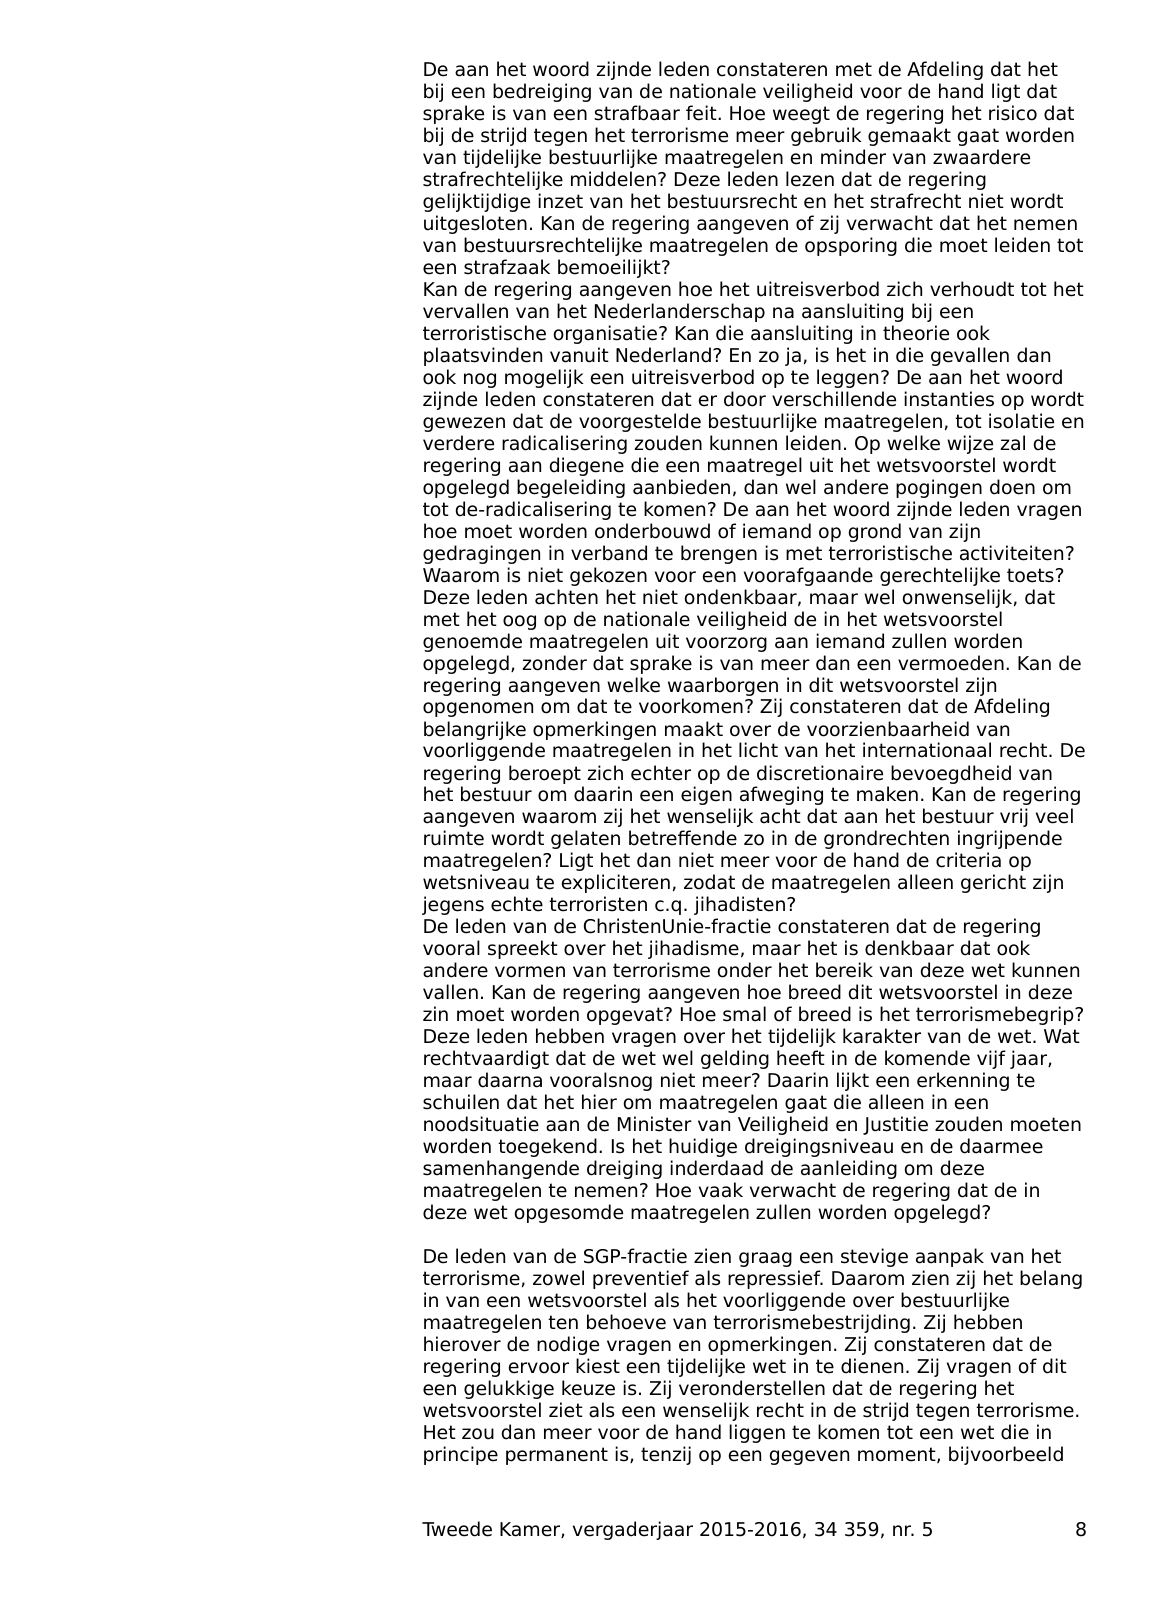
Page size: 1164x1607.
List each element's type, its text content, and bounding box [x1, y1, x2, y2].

text Kan de regering aangeven hoe het uitreisverbod zich verhoudt tot het vervallen van het Nederlanderschap na aansluiting bij een terroristische organisatie? Kan die aansluiting in theorie ook plaatsvinden vanuit Nederland? En zo ja, is het in die gevallen dan ook nog mogelijk een uitreisverbod op te leggen? De aan het woord zijnde leden constateren dat er door verschillende instanties op wordt gewezen dat de voorgestelde bestuurlijke maatregelen, tot isolatie en verdere radicalisering zouden kunnen leiden. Op welke wijze zal de regering aan diegene die een maatregel uit het wetsvoorstel wordt opgelegd begeleiding aanbieden, dan wel andere pogingen doen om tot de-radicalisering te komen? De aan het woord zijnde leden vragen hoe moet worden onderbouwd of iemand op grond van zijn gedragingen in verband te brengen is met terroristische activiteiten? [422, 279, 1087, 564]
text De leden van de SGP-fractie zien graag een stevige aanpak van het terrorisme, zowel preventief als repressief. Daarom zien zij het belang in van een wetsvoorstel als het voorliggende over bestuurlijke maatregelen ten behoeve van terrorismebestrijding. Zij hebben hierover de nodige vragen en opmerkingen. Zij constateren dat de regering ervoor kiest een tijdelijke wet in te dienen. Zij vragen of dit een gelukkige keuze is. Zij veronderstellen dat de regering het wetsvoorstel ziet als een wenselijk recht in de strijd tegen terrorisme. Het zou dan meer voor de hand liggen te komen tot een wet die in principe permanent is, tenzij op een gegeven moment, bijvoorbeeld [422, 1246, 1087, 1466]
text De aan het woord zijnde leden constateren met de Afdeling dat het bij een bedreiging van de nationale veiligheid voor de hand ligt dat sprake is van een strafbaar feit. Hoe weegt de regering het risico dat bij de strijd tegen het terrorisme meer gebruik gemaakt gaat worden van tijdelijke bestuurlijke maatregelen en minder van zwaardere strafrechtelijke middelen? Deze leden lezen dat de regering gelijktijdige inzet van het bestuursrecht en het strafrecht niet wordt uitgesloten. Kan de regering aangeven of zij verwacht dat het nemen van bestuursrechtelijke maatregelen de opsporing die moet leiden tot een strafzaak bemoeilijkt? [422, 59, 1087, 279]
text De leden van de ChristenUnie-fractie constateren dat de regering vooral spreekt over het jihadisme, maar het is denkbaar dat ook andere vormen van terrorisme onder het bereik van deze wet kunnen vallen. Kan de regering aangeven hoe breed dit wetsvoorstel in deze zin moet worden opgevat? Hoe smal of breed is het terrorismebegrip? Deze leden hebben vragen over het tijdelijk karakter van de wet. Wat rechtvaardigt dat de wet wel gelding heeft in de komende vijf jaar, maar daarna vooralsnog niet meer? Daarin lijkt een erkenning te schuilen dat het hier om maatregelen gaat die alleen in een noodsituatie aan de Minister van Veiligheid en Justitie zouden moeten worden toegekend. Is het huidige dreigingsniveau en de daarmee samenhangende dreiging inderdaad de aanleiding om deze maatregelen te nemen? Hoe vaak verwacht de regering dat de in deze wet opgesomde maatregelen zullen worden opgelegd? [422, 916, 1087, 1224]
text Waarom is niet gekozen voor een voorafgaande gerechtelijke toets? Deze leden achten het niet ondenkbaar, maar wel onwenselijk, dat met het oog op de nationale veiligheid de in het wetsvoorstel genoemde maatregelen uit voorzorg aan iemand zullen worden opgelegd, zonder dat sprake is van meer dan een vermoeden. Kan de regering aangeven welke waarborgen in dit wetsvoorstel zijn opgenomen om dat te voorkomen? Zij constateren dat de Afdeling belangrijke opmerkingen maakt over de voorzienbaarheid van voorliggende maatregelen in het licht van het internationaal recht. De regering beroept zich echter op de discretionaire bevoegdheid van het bestuur om daarin een eigen afweging te maken. Kan de regering aangeven waarom zij het wenselijk acht dat aan het bestuur vrij veel ruimte wordt gelaten betreffende zo in de grondrechten ingrijpende maatregelen? Ligt het dan niet meer voor de hand de criteria op wetsniveau te expliciteren, zodat de maatregelen alleen gericht zijn jegens echte terroristen c.q. jihadisten? [422, 564, 1087, 916]
